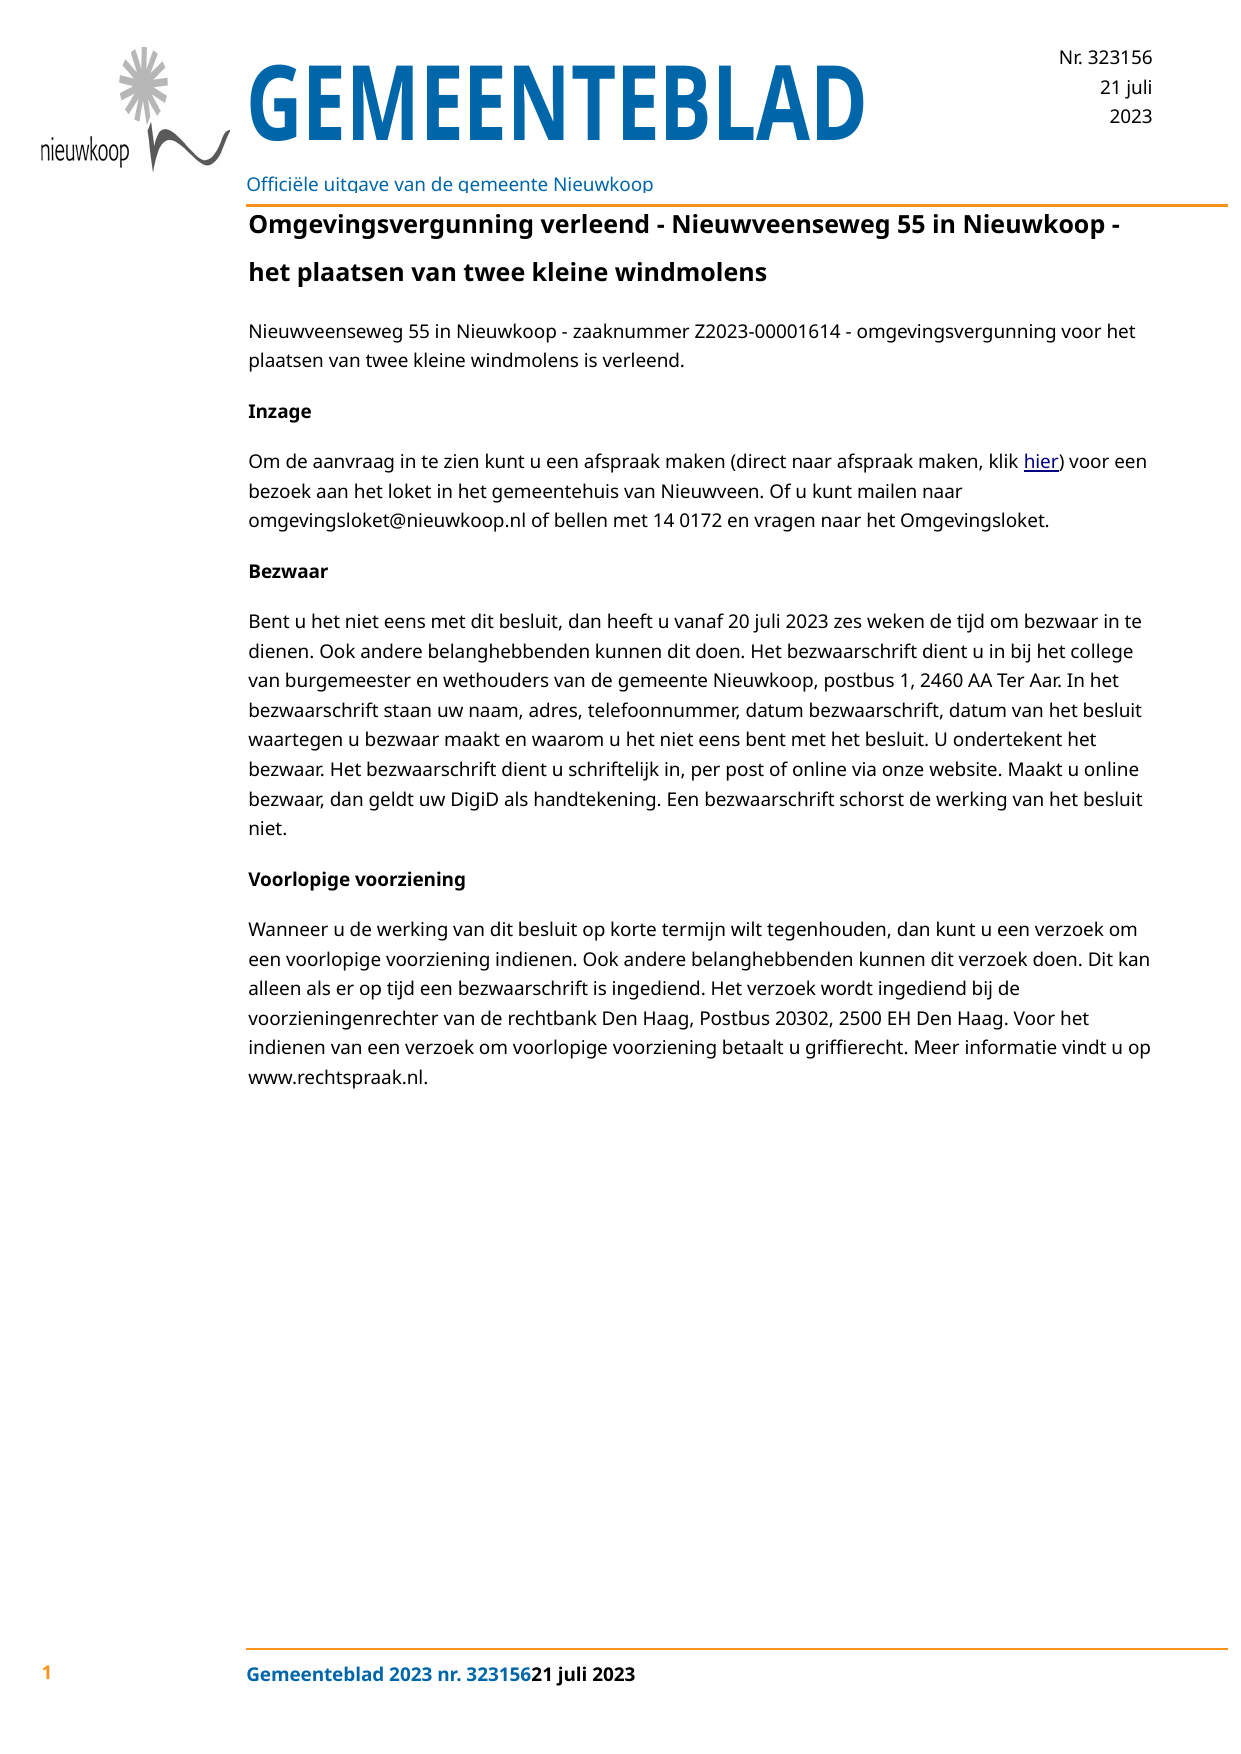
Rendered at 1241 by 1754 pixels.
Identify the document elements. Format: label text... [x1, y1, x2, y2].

text Om de aanvraag in te zien kunt u een afspraak maken (direct naar afspraak maken, klik hier) voor een bezoek aan het loket in het gemeentehuis van Nieuwveen. Of u kunt mailen naar omgevingsloket@nieuwkoop.nl of bellen met 14 0172 en vragen naar het Omgevingsloket. [248, 448, 1152, 533]
picture [41, 47, 231, 172]
text Omgevingsvergunning verleend - Nieuwveenseweg 55 in Nieuwkoop - het plaatsen van twee kleine windmolens [248, 207, 1152, 288]
text Wanneer u de werking van dit besluit op korte termijn wilt tegenhouden, dan kunt u een verzoek om een voorlopige voorziening indienen. Ook andere belanghebbenden kunnen dit verzoek doen. Dit kan alleen als er op tijd een bezwaarschrift is ingediend. Het verzoek wordt ingediend bij de voorzieningenrechter van de rechtbank Den Haag, Postbus 20302, 2500 EH Den Haag. Voor het indienen van een verzoek om voorlopige voorziening betaalt u griffierecht. Meer informatie vindt u op www.rechtspraak.nl. [248, 916, 1152, 1090]
text Bent u het niet eens met dit besluit, dan heeft u vanaf 20 juli 2023 zes weken de tijd om bezwaar in te dienen. Ook andere belanghebbenden kunnen dit doen. Het bezwaarschrift dient u in bij het college van burgemeester en wethouders van de gemeente Nieuwkoop, postbus 1, 2460 AA Ter Aar. In het bezwaarschrift staan uw naam, adres, telefoonnummer, datum bezwaarschrift, datum van het besluit waartegen u bezwaar maakt en waarom u het niet eens bent met het besluit. U ondertekent het bezwaar. Het bezwaarschrift dient u schriftelijk in, per post of online via onze website. Maakt u online bezwaar, dan geldt uw DigiD als handtekening. Een bezwaarschrift schorst de werking van het besluit niet. [248, 608, 1152, 841]
text Nieuwveenseweg 55 in Nieuwkoop - zaaknummer Z2023-00001614 - omgevingsvergunning voor het plaatsen van twee kleine windmolens is verleend. [248, 318, 1152, 373]
text Bezwaar [248, 558, 1152, 584]
text Inzage [248, 398, 1152, 424]
text Voorlopige voorziening [248, 866, 1152, 892]
